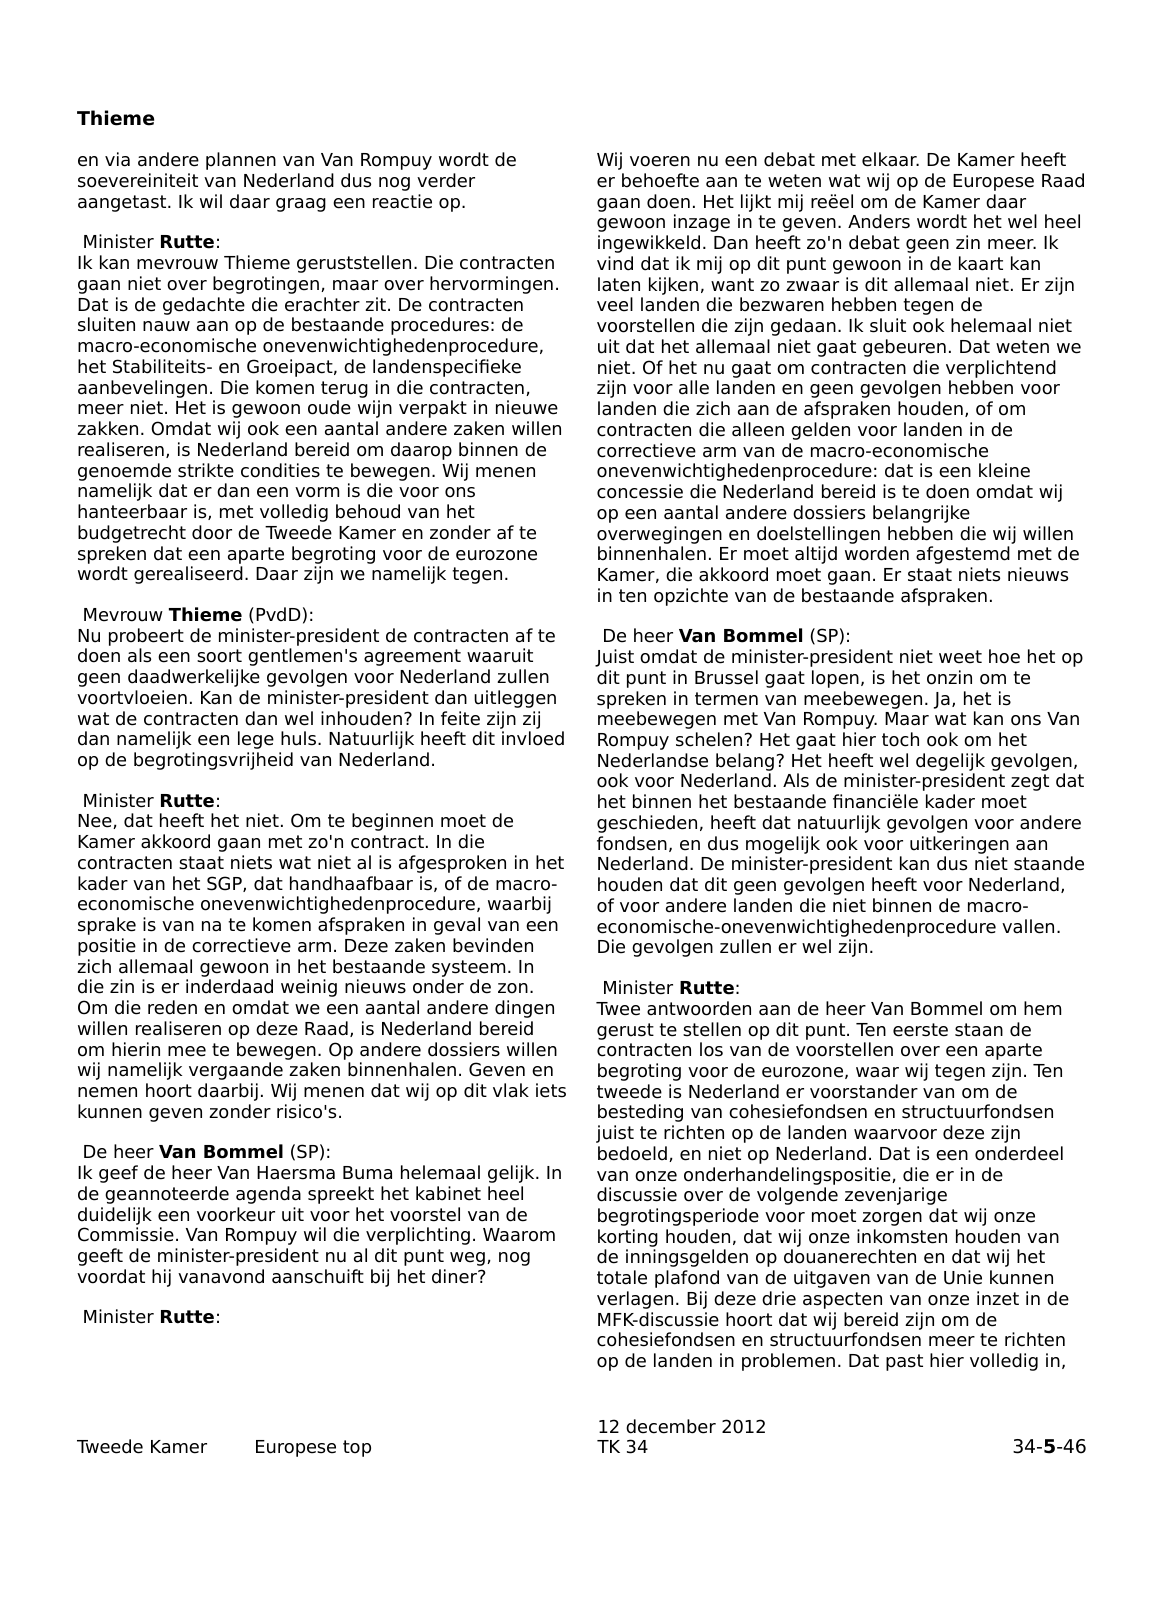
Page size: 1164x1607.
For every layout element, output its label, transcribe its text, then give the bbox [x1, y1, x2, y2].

text Minister Rutte: [77, 791, 567, 811]
text De heer Van Bommel (SP): [596, 626, 1087, 647]
text Nu probeert de minister-president de contracten af te doen als een soort gentlemen's agreement waaruit geen daadwerkelijke gevolgen voor Nederland zullen voortvloeien. Kan de minister-president dan uitleggen wat de contracten dan wel inhouden? In feite zijn zij dan namelijk een lege huls. Natuurlijk heeft dit invloed op de begrotingsvrijheid van Nederland. [77, 626, 567, 771]
text Juist omdat de minister-president niet weet hoe het op dit punt in Brussel gaat lopen, is het onzin om te spreken in termen van meebewegen. Ja, het is meebewegen met Van Rompuy. Maar wat kan ons Van Rompuy schelen? Het gaat hier toch ook om het Nederlandse belang? Het heeft wel degelijk gevolgen, ook voor Nederland. Als de minister-president zegt dat het binnen het bestaande financiële kader moet geschieden, heeft dat natuurlijk gevolgen voor andere fondsen, en dus mogelijk ook voor uitkeringen aan Nederland. De minister-president kan dus niet staande houden dat dit geen gevolgen heeft voor Nederland, of voor andere landen die niet binnen de macro-economische-onevenwichtighedenprocedure vallen. Die gevolgen zullen er wel zijn. [596, 647, 1087, 958]
text Ik kan mevrouw Thieme geruststellen. Die contracten gaan niet over begrotingen, maar over hervormingen. Dat is de gedachte die erachter zit. De contracten sluiten nauw aan op de bestaande procedures: de macro-economische onevenwichtighedenprocedure, het Stabiliteits- en Groeipact, de landenspecifieke aanbevelingen. Die komen terug in die contracten, meer niet. Het is gewoon oude wijn verpakt in nieuwe zakken. Omdat wij ook een aantal andere zaken willen realiseren, is Nederland bereid om daarop binnen de genoemde strikte condities te bewegen. Wij menen namelijk dat er dan een vorm is die voor ons hanteerbaar is, met volledig behoud van het budgetrecht door de Tweede Kamer en zonder af te spreken dat een aparte begroting voor de eurozone wordt gerealiseerd. Daar zijn we namelijk tegen. [77, 253, 567, 585]
text De heer Van Bommel (SP): [77, 1142, 567, 1163]
text Wij voeren nu een debat met elkaar. De Kamer heeft er behoefte aan te weten wat wij op de Europese Raad gaan doen. Het lijkt mij reëel om de Kamer daar gewoon inzage in te geven. Anders wordt het wel heel ingewikkeld. Dan heeft zo'n debat geen zin meer. Ik vind dat ik mij op dit punt gewoon in de kaart kan laten kijken, want zo zwaar is dit allemaal niet. Er zijn veel landen die bezwaren hebben tegen de voorstellen die zijn gedaan. Ik sluit ook helemaal niet uit dat het allemaal niet gaat gebeuren. Dat weten we niet. Of het nu gaat om contracten die verplichtend zijn voor alle landen en geen gevolgen hebben voor landen die zich aan de afspraken houden, of om contracten die alleen gelden voor landen in de correctieve arm van de macro-economische onevenwichtighedenprocedure: dat is een kleine concessie die Nederland bereid is te doen omdat wij op een aantal andere dossiers belangrijke overwegingen en doelstellingen hebben die wij willen binnenhalen. Er moet altijd worden afgestemd met de Kamer, die akkoord moet gaan. Er staat niets nieuws in ten opzichte van de bestaande afspraken. [596, 150, 1087, 606]
text Nee, dat heeft het niet. Om te beginnen moet de Kamer akkoord gaan met zo'n contract. In die contracten staat niets wat niet al is afgesproken in het kader van het SGP, dat handhaafbaar is, of de macro-economische onevenwichtighedenprocedure, waarbij sprake is van na te komen afspraken in geval van een positie in de correctieve arm. Deze zaken bevinden zich allemaal gewoon in het bestaande systeem. In die zin is er inderdaad weinig nieuws onder de zon. Om die reden en omdat we een aantal andere dingen willen realiseren op deze Raad, is Nederland bereid om hierin mee te bewegen. Op andere dossiers willen wij namelijk vergaande zaken binnenhalen. Geven en nemen hoort daarbij. Wij menen dat wij op dit vlak iets kunnen geven zonder risico's. [77, 811, 567, 1122]
text Twee antwoorden aan de heer Van Bommel om hem gerust te stellen op dit punt. Ten eerste staan de contracten los van de voorstellen over een aparte begroting voor de eurozone, waar wij tegen zijn. Ten tweede is Nederland er voorstander van om de besteding van cohesiefondsen en structuurfondsen juist te richten op de landen waarvoor deze zijn bedoeld, en niet op Nederland. Dat is een onderdeel van onze onderhandelingspositie, die er in de discussie over de volgende zevenjarige begrotingsperiode voor moet zorgen dat wij onze korting houden, dat wij onze inkomsten houden van de inningsgelden op douanerechten en dat wij het totale plafond van de uitgaven van de Unie kunnen verlagen. Bij deze drie aspecten van onze inzet in de MFK-discussie hoort dat wij bereid zijn om de cohesiefondsen en structuurfondsen meer te richten op de landen in problemen. Dat past hier volledig in, [596, 999, 1087, 1372]
text Mevrouw Thieme (PvdD): [77, 605, 567, 626]
text Minister Rutte: [596, 978, 1087, 999]
text Minister Rutte: [77, 232, 567, 253]
text Ik geef de heer Van Haersma Buma helemaal gelijk. In de geannoteerde agenda spreekt het kabinet heel duidelijk een voorkeur uit voor het voorstel van de Commissie. Van Rompuy wil die verplichting. Waarom geeft de minister-president nu al dit punt weg, nog voordat hij vanavond aanschuift bij het diner? [77, 1163, 567, 1287]
text Minister Rutte: [77, 1307, 567, 1328]
text en via andere plannen van Van Rompuy wordt de soevereiniteit van Nederland dus nog verder aangetast. Ik wil daar graag een reactie op. [77, 150, 567, 212]
